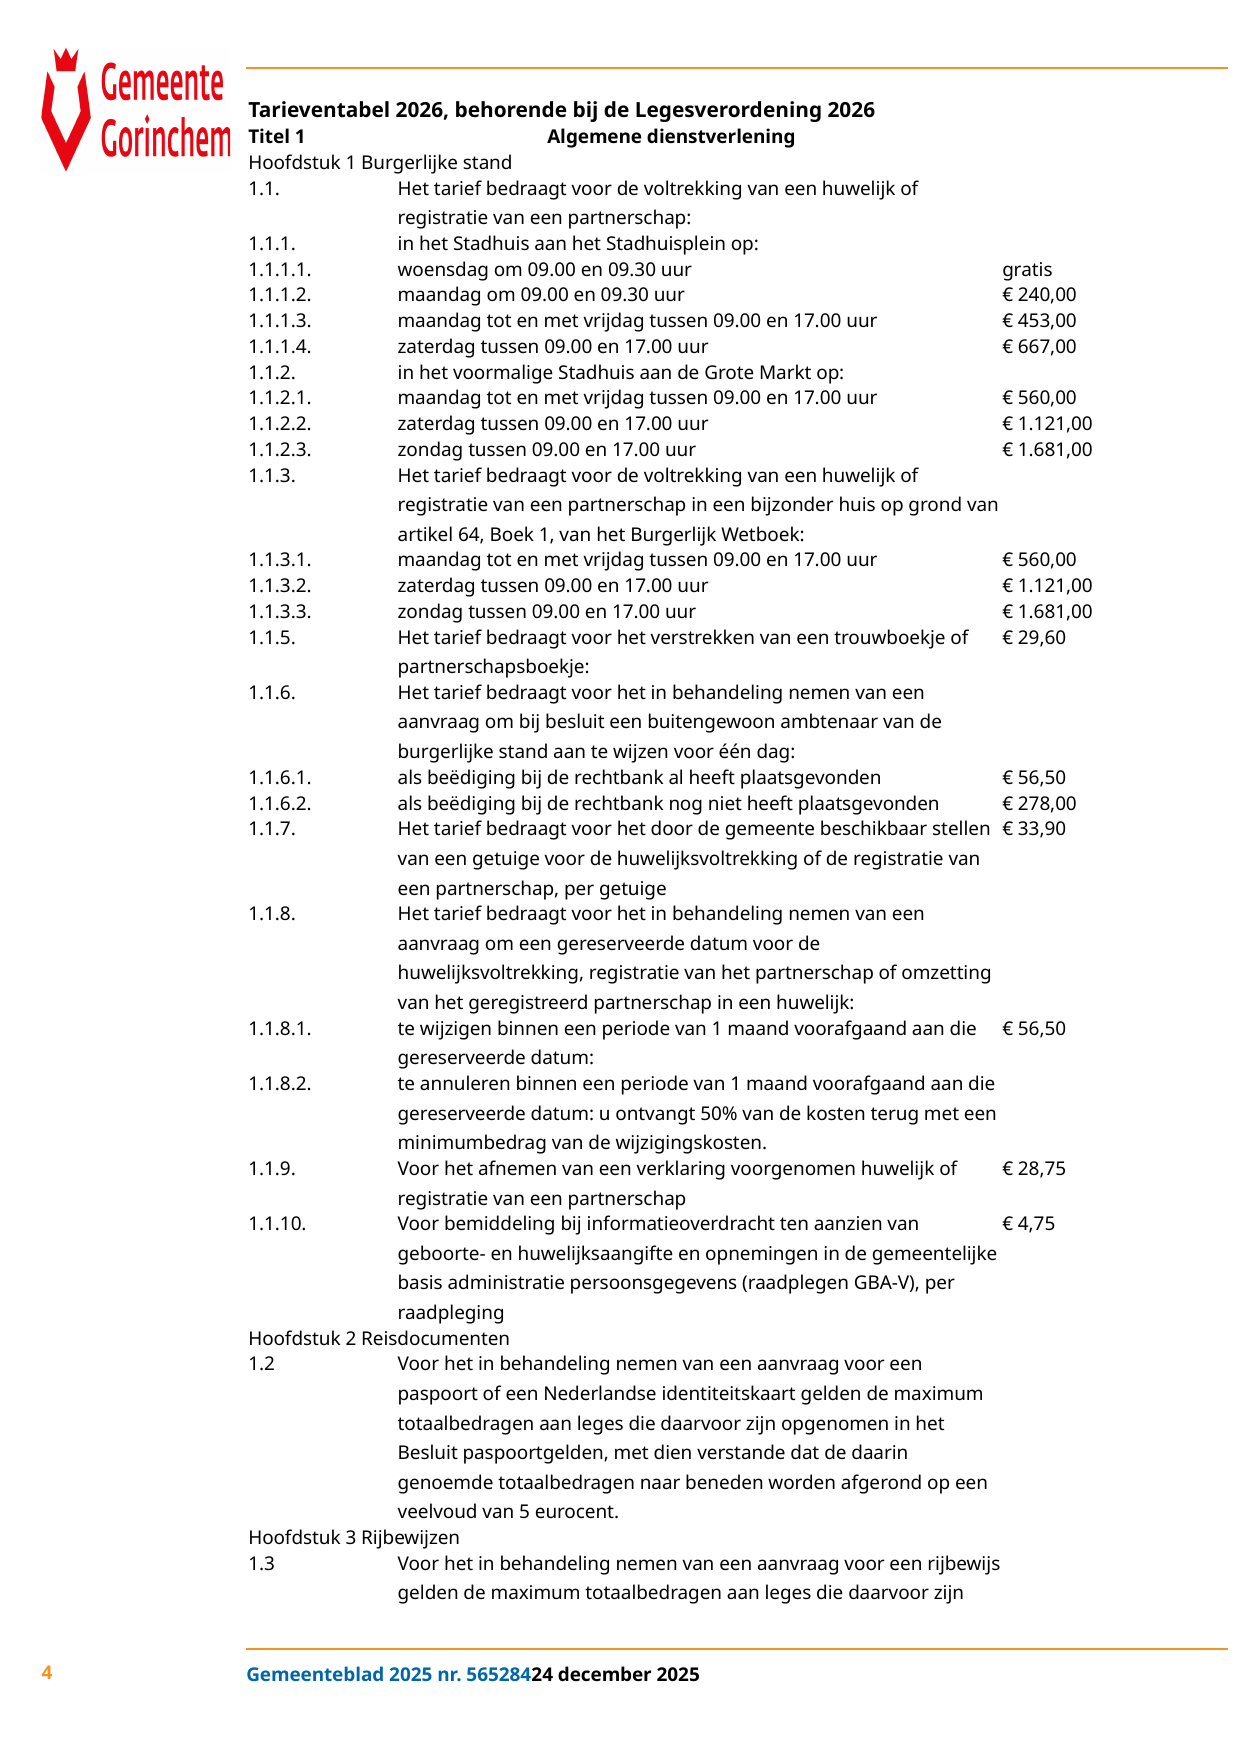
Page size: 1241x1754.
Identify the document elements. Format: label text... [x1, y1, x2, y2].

table_cell € 560,00 [1002, 385, 1152, 410]
text Tarieventabel 2026, behorende bij de Legesverordening 2026 [248, 95, 1152, 123]
table_cell [1002, 1524, 1152, 1550]
table_cell Hoofdstuk 1 Burgerlijke stand [248, 149, 1002, 175]
table_cell 1.1.2.1. [248, 385, 397, 410]
table_cell zaterdag tussen 09.00 en 17.00 uur [398, 573, 1002, 598]
table_cell als beëdiging bij de rechtbank nog niet heeft plaatsgevonden [398, 790, 1002, 816]
table_cell 1.1.7. [248, 816, 397, 900]
table_cell [1002, 900, 1152, 1015]
table_cell 1.1.8. [248, 900, 397, 1015]
table_cell Voor het in behandeling nemen van een aanvraag voor een rijbewijs gelden de maximum totaalbedragen aan leges die daarvoor zijn [398, 1550, 1002, 1605]
table_cell 1.1.6. [248, 679, 397, 764]
table_cell 1.1.8.2. [248, 1070, 397, 1155]
table_cell Het tarief bedraagt voor het verstrekken van een trouwboekje of partnerschapsboekje: [398, 624, 1002, 679]
table_cell € 667,00 [1002, 333, 1152, 359]
table_cell € 560,00 [1002, 547, 1152, 572]
table_cell Voor bemiddeling bij informatieoverdracht ten aanzien van geboorte- en huwelijksaangifte en opnemingen in de gemeentelijke basis administratie persoonsgegevens (raadplegen GBA-V), per raadpleging [398, 1210, 1002, 1325]
table_cell zaterdag tussen 09.00 en 17.00 uur [398, 410, 1002, 436]
table_cell € 1.121,00 [1002, 410, 1152, 436]
table_header Titel 1 [248, 124, 547, 149]
table_cell 1.1.3. [248, 462, 397, 547]
table_cell 1.1.2.3. [248, 436, 397, 462]
table_cell [1002, 1351, 1152, 1524]
table_cell 1.1.6.1. [248, 764, 397, 790]
table_cell Hoofdstuk 3 Rijbewijzen [248, 1524, 1002, 1550]
table_cell Het tarief bedraagt voor het door de gemeente beschikbaar stellen van een getuige voor de huwelijksvoltrekking of de registratie van een partnerschap, per getuige [398, 816, 1002, 900]
table_cell € 28,75 [1002, 1155, 1152, 1210]
table_cell zondag tussen 09.00 en 17.00 uur [398, 598, 1002, 624]
table_cell [1002, 175, 1152, 230]
table_cell maandag tot en met vrijdag tussen 09.00 en 17.00 uur [398, 308, 1002, 333]
table_header [1002, 124, 1152, 149]
table_cell 1.1.3.2. [248, 573, 397, 598]
table_cell € 4,75 [1002, 1210, 1152, 1325]
table_cell [1002, 1325, 1152, 1351]
table_cell Het tarief bedraagt voor het in behandeling nemen van een aanvraag om een gereserveerde datum voor de huwelijksvoltrekking, registratie van het partnerschap of omzetting van het geregistreerd partnerschap in een huwelijk: [398, 900, 1002, 1015]
table_cell in het voormalige Stadhuis aan de Grote Markt op: [398, 359, 1002, 384]
table_cell in het Stadhuis aan het Stadhuisplein op: [398, 230, 1002, 256]
table_cell Het tarief bedraagt voor de voltrekking van een huwelijk of registratie van een partnerschap in een bijzonder huis op grond van artikel 64, Boek 1, van het Burgerlijk Wetboek: [398, 462, 1002, 547]
table_cell [1002, 462, 1152, 547]
table_cell € 29,60 [1002, 624, 1152, 679]
table_cell gratis [1002, 256, 1152, 282]
table_cell [1002, 1070, 1152, 1155]
table_cell € 56,50 [1002, 764, 1152, 790]
table_cell Het tarief bedraagt voor de voltrekking van een huwelijk of registratie van een partnerschap: [398, 175, 1002, 230]
table_cell € 453,00 [1002, 308, 1152, 333]
table_cell 1.1.2.2. [248, 410, 397, 436]
table_cell [1002, 149, 1152, 175]
table_cell 1.1. [248, 175, 397, 230]
table_cell € 240,00 [1002, 282, 1152, 307]
table_header Algemene dienstverlening [547, 124, 1002, 149]
table_cell 1.1.1.4. [248, 333, 397, 359]
table_cell 1.1.10. [248, 1210, 397, 1325]
table_cell zaterdag tussen 09.00 en 17.00 uur [398, 333, 1002, 359]
table_cell € 278,00 [1002, 790, 1152, 816]
table_cell 1.1.1. [248, 230, 397, 256]
table_cell 1.3 [248, 1550, 397, 1605]
table_cell maandag tot en met vrijdag tussen 09.00 en 17.00 uur [398, 385, 1002, 410]
table_cell € 56,50 [1002, 1015, 1152, 1070]
table_cell 1.1.9. [248, 1155, 397, 1210]
table_cell 1.1.1.3. [248, 308, 397, 333]
table_cell 1.1.3.3. [248, 598, 397, 624]
table_cell 1.1.1.1. [248, 256, 397, 282]
table_cell € 1.681,00 [1002, 436, 1152, 462]
table_cell woensdag om 09.00 en 09.30 uur [398, 256, 1002, 282]
table_cell 1.2 [248, 1351, 397, 1524]
table_cell maandag om 09.00 en 09.30 uur [398, 282, 1002, 307]
table_cell [1002, 1550, 1152, 1605]
table_cell zondag tussen 09.00 en 17.00 uur [398, 436, 1002, 462]
table_cell te wijzigen binnen een periode van 1 maand voorafgaand aan die gereserveerde datum: [398, 1015, 1002, 1070]
table_cell [1002, 230, 1152, 256]
table_cell 1.1.3.1. [248, 547, 397, 572]
table_cell Voor het afnemen van een verklaring voorgenomen huwelijk of registratie van een partnerschap [398, 1155, 1002, 1210]
table_cell 1.1.6.2. [248, 790, 397, 816]
table_cell 1.1.2. [248, 359, 397, 384]
table_cell € 1.121,00 [1002, 573, 1152, 598]
table_cell 1.1.8.1. [248, 1015, 397, 1070]
table_cell Voor het in behandeling nemen van een aanvraag voor een paspoort of een Nederlandse identiteitskaart gelden de maximum totaalbedragen aan leges die daarvoor zijn opgenomen in het Besluit paspoortgelden, met dien verstande dat de daarin genoemde totaalbedragen naar beneden worden afgerond op een veelvoud van 5 eurocent. [398, 1351, 1002, 1524]
table_cell Hoofdstuk 2 Reisdocumenten [248, 1325, 1002, 1351]
table_cell te annuleren binnen een periode van 1 maand voorafgaand aan die gereserveerde datum: u ontvangt 50% van de kosten terug met een minimumbedrag van de wijzigingskosten. [398, 1070, 1002, 1155]
picture [41, 47, 231, 172]
table_cell maandag tot en met vrijdag tussen 09.00 en 17.00 uur [398, 547, 1002, 572]
table_cell € 33,90 [1002, 816, 1152, 900]
table_cell als beëdiging bij de rechtbank al heeft plaatsgevonden [398, 764, 1002, 790]
table_cell [1002, 359, 1152, 384]
table_cell [1002, 679, 1152, 764]
table_cell 1.1.1.2. [248, 282, 397, 307]
table_cell 1.1.5. [248, 624, 397, 679]
table_cell € 1.681,00 [1002, 598, 1152, 624]
table_cell Het tarief bedraagt voor het in behandeling nemen van een aanvraag om bij besluit een buitengewoon ambtenaar van de burgerlijke stand aan te wijzen voor één dag: [398, 679, 1002, 764]
